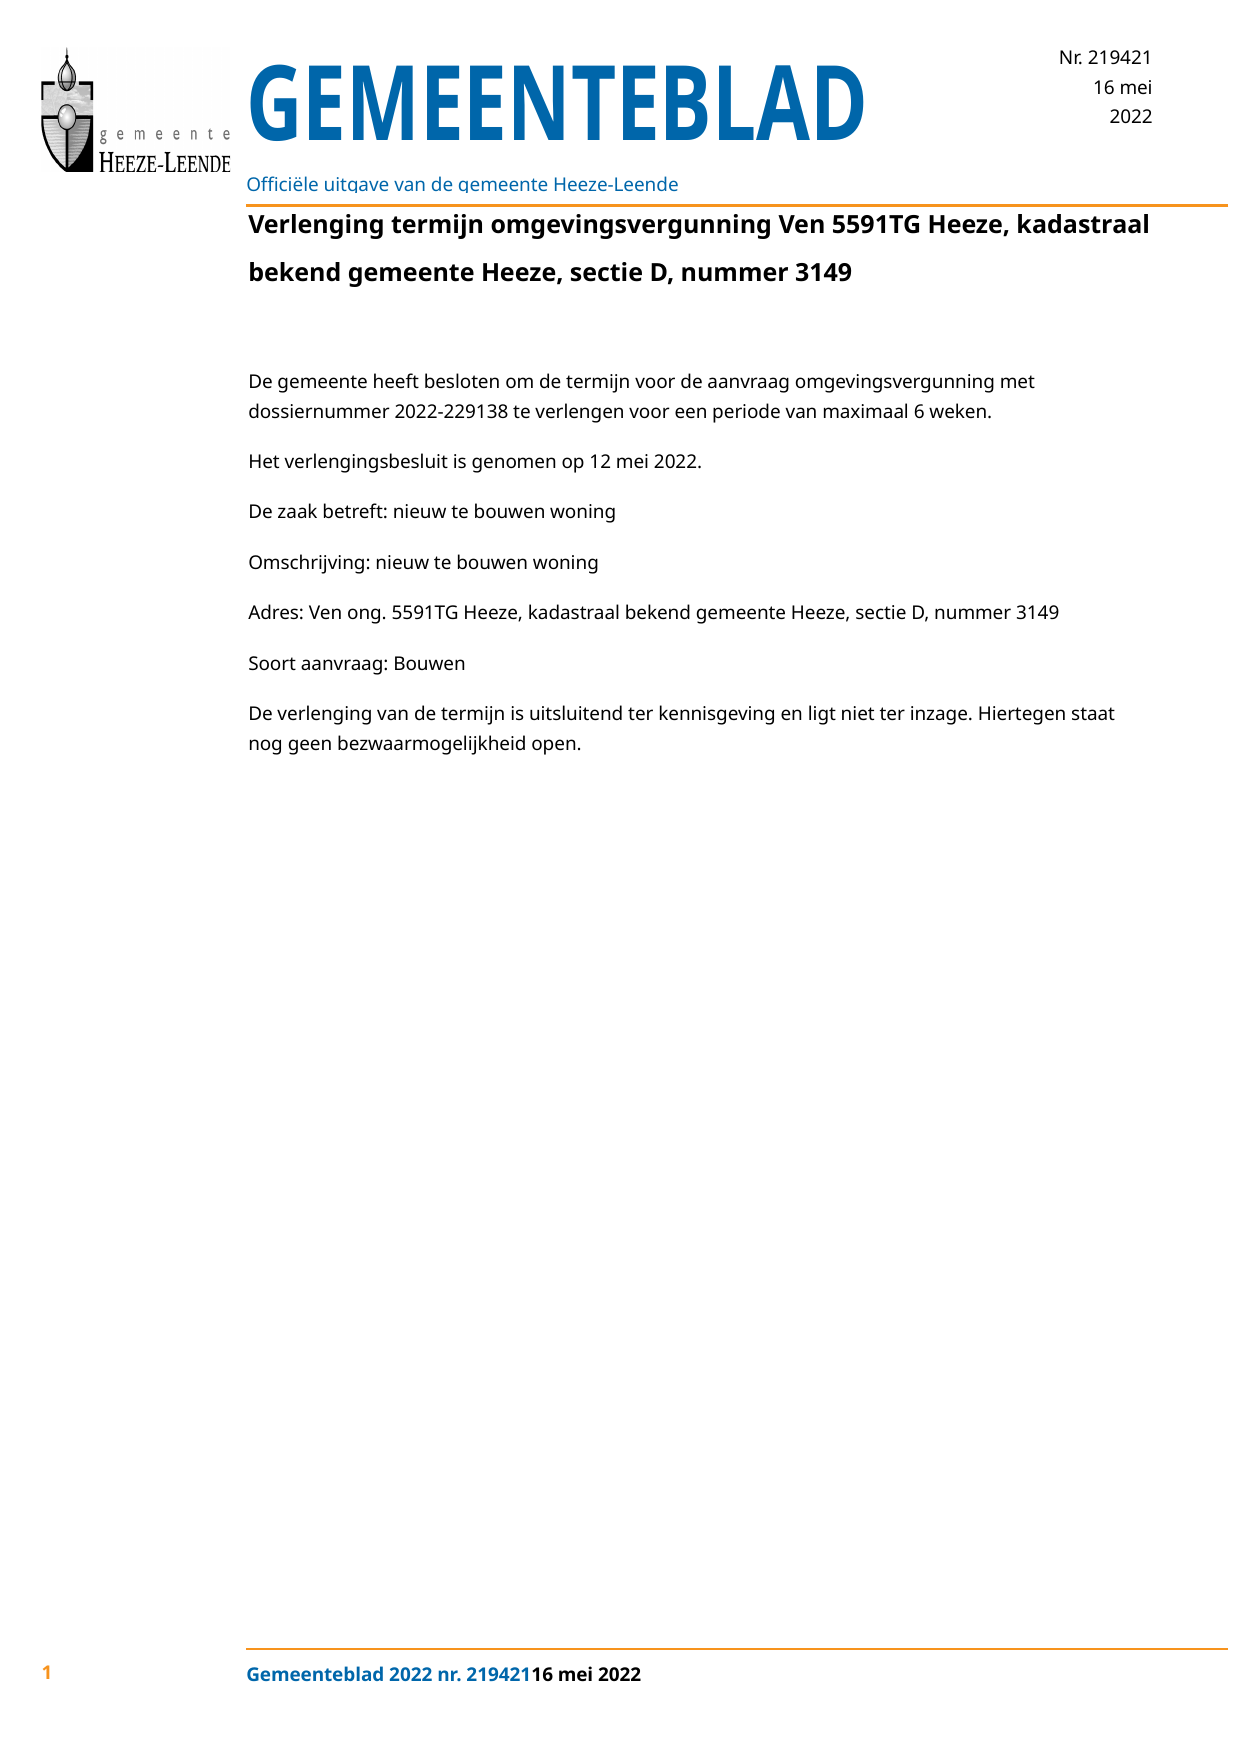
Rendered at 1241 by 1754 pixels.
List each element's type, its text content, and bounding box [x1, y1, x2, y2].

text De gemeente heeft besloten om de termijn voor de aanvraag omgevingsvergunning met dossiernummer 2022-229138 te verlengen voor een periode van maximaal 6 weken. [248, 368, 1152, 424]
text De zaak betreft: nieuw te bouwen woning [248, 499, 1152, 524]
text Het verlengingsbesluit is genomen op 12 mei 2022. [248, 448, 1152, 474]
text Soort aanvraag: Bouwen [248, 650, 1152, 676]
picture [41, 47, 231, 172]
text Verlenging termijn omgevingsvergunning Ven 5591TG Heeze, kadastraal bekend gemeente Heeze, sectie D, nummer 3149 [248, 207, 1152, 288]
text Omschrijving: nieuw te bouwen woning [248, 549, 1152, 575]
text De verlenging van de termijn is uitsluitend ter kennisgeving en ligt niet ter inzage. Hiertegen staat nog geen bezwaarmogelijkheid open. [248, 700, 1152, 756]
text Adres: Ven ong. 5591TG Heeze, kadastraal bekend gemeente Heeze, sectie D, nummer 3149 [248, 599, 1152, 625]
